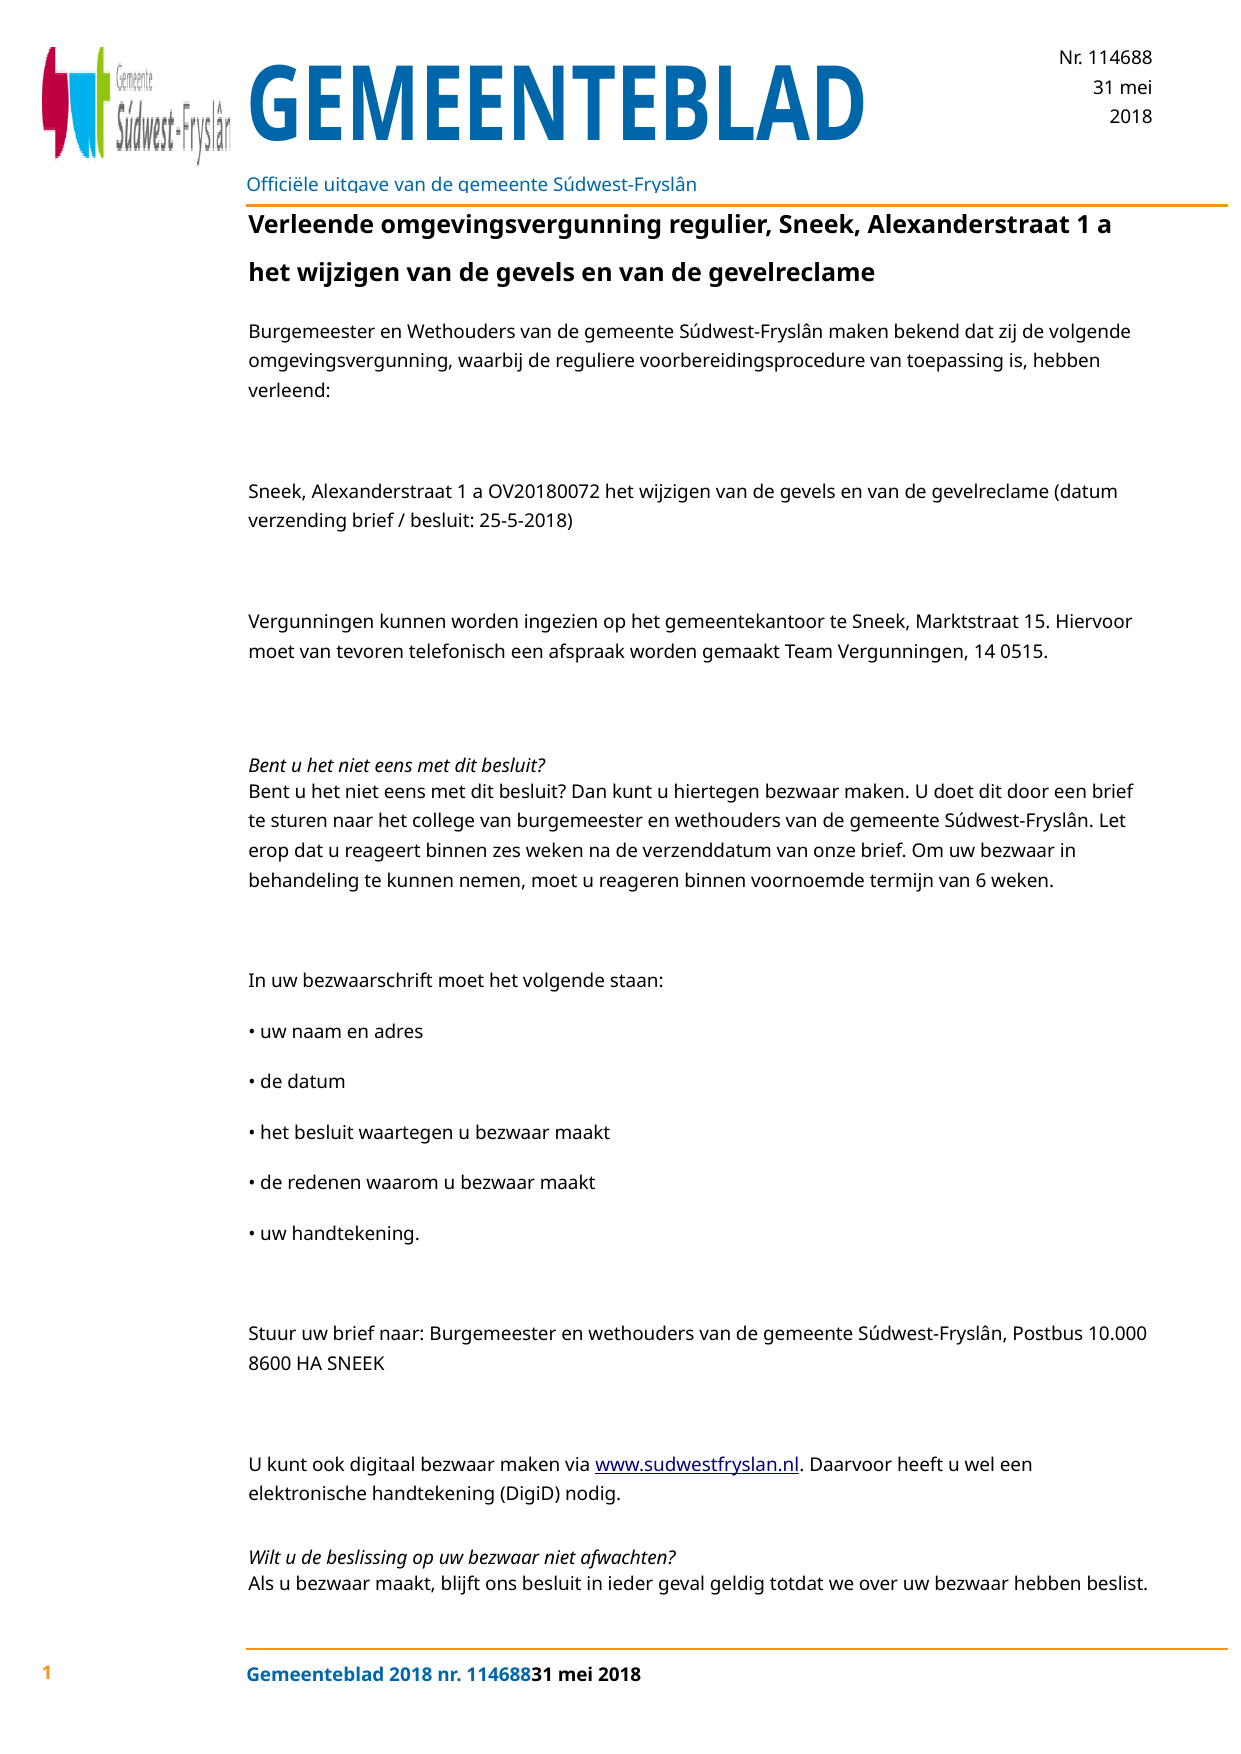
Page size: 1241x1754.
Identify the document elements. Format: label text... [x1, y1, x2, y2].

text • het besluit waartegen u bezwaar maakt [248, 1119, 1152, 1144]
text Als u bezwaar maakt, blijft ons besluit in ieder geval geldig totdat we over uw bezwaar hebben beslist. [248, 1570, 1152, 1596]
text • uw naam en adres [248, 1018, 1152, 1044]
text • de datum [248, 1068, 1152, 1094]
text In uw bezwaarschrift moet het volgende staan: [248, 968, 1152, 993]
text Bent u het niet eens met dit besluit? [248, 752, 1152, 778]
text Vergunningen kunnen worden ingezien op het gemeentekantoor te Sneek, Marktstraat 15. Hiervoor moet van tevoren telefonisch een afspraak worden gemaakt Team Vergunningen, 14 0515. [248, 608, 1152, 664]
text U kunt ook digitaal bezwaar maken via www.sudwestfryslan.nl. Daarvoor heeft u wel een elektronische handtekening (DigiD) nodig. [248, 1451, 1152, 1506]
text • uw handtekening. [248, 1220, 1152, 1245]
text Bent u het niet eens met dit besluit? Dan kunt u hiertegen bezwaar maken. U doet dit door een brief te sturen naar het college van burgemeester en wethouders van de gemeente Súdwest-Fryslân. Let erop dat u reageert binnen zes weken na de verzenddatum van onze brief. Om uw bezwaar in behandeling te kunnen nemen, moet u reageren binnen voornoemde termijn van 6 weken. [248, 778, 1152, 892]
text Stuur uw brief naar: Burgemeester en wethouders van de gemeente Súdwest-Fryslân, Postbus 10.000 8600 HA SNEEK [248, 1321, 1152, 1376]
text Verleende omgevingsvergunning regulier, Sneek, Alexanderstraat 1 a het wijzigen van de gevels en van de gevelreclame [248, 207, 1152, 288]
text Wilt u de beslissing op uw bezwaar niet afwachten? [248, 1544, 1152, 1570]
text Sneek, Alexanderstraat 1 a OV20180072 het wijzigen van de gevels en van de gevelreclame (datum verzending brief / besluit: 25-5-2018) [248, 478, 1152, 533]
picture [41, 47, 231, 172]
text • de redenen waarom u bezwaar maakt [248, 1169, 1152, 1195]
text Burgemeester en Wethouders van de gemeente Súdwest-Fryslân maken bekend dat zij de volgende omgevingsvergunning, waarbij de reguliere voorbereidingsprocedure van toepassing is, hebben verleend: [248, 318, 1152, 403]
